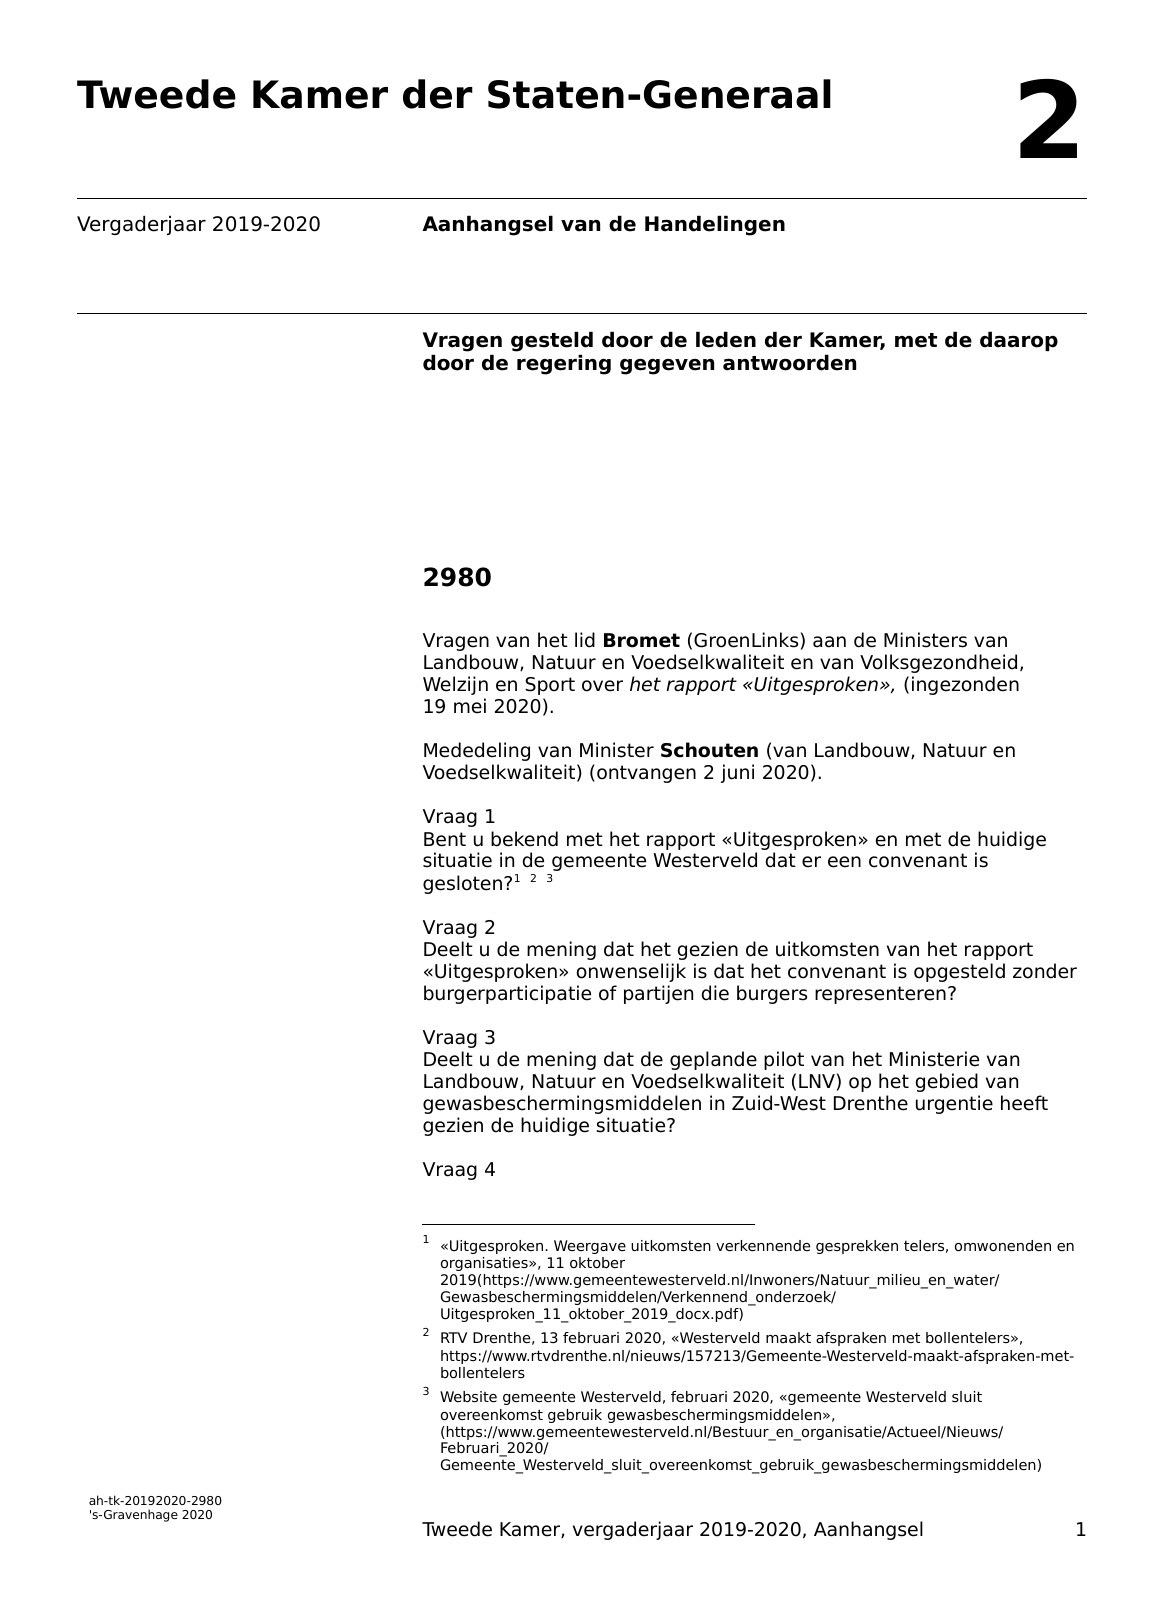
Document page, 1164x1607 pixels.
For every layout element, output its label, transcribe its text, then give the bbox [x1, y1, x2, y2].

text 's-Gravenhage 2020 [88, 1508, 323, 1522]
text ah-tk-20192020-2980 [88, 1494, 323, 1508]
text Vraag 1 [422, 806, 1087, 828]
table_cell Vergaderjaar 2019-2020 [77, 199, 422, 313]
text Mededeling van Minister Schouten (van Landbouw, Natuur en Voedselkwaliteit) (ontvangen 2 juni 2020). [422, 740, 1087, 784]
text Vraag 2 [422, 917, 1087, 938]
table_header 2 [886, 59, 1087, 198]
text RTV Drenthe, 13 februari 2020, «Westerveld maakt afspraken met bollentelers», https://www.rtvdrenthe.nl/nieuws/157213/Gemeente-Westerveld-maakt-afspraken-met-bollentelers [422, 1326, 1087, 1382]
text 2980 [422, 563, 1087, 592]
table_cell [77, 314, 422, 375]
text Vraag 4 [422, 1159, 1087, 1181]
text Deelt u de mening dat de geplande pilot van het Ministerie van Landbouw, Natuur en Voedselkwaliteit (LNV) op het gebied van gewasbeschermingsmiddelen in Zuid-West Drenthe urgentie heeft gezien de huidige situatie? [422, 1049, 1087, 1137]
table_cell Aanhangsel van de Handelingen [422, 199, 1087, 313]
text Bent u bekend met het rapport «Uitgesproken» en met de huidige situatie in de gemeente Westerveld dat er een convenant is gesloten? [422, 828, 1087, 894]
text Vragen van het lid Bromet (GroenLinks) aan de Ministers van Landbouw, Natuur en Voedselkwaliteit en van Volksgezondheid, Welzijn en Sport over het rapport «Uitgesproken», (ingezonden 19 mei 2020). [422, 630, 1087, 718]
table_header Tweede Kamer der Staten-Generaal [77, 59, 886, 198]
text «Uitgesproken. Weergave uitkomsten verkennende gesprekken telers, omwonenden en organisaties», 11 oktober 2019(https://www.gemeentewesterveld.nl/Inwoners/Natuur_milieu_en_water/Gewasbeschermingsmiddelen/Verkennend_onderzoek/Uitgesproken_11_oktober_2019_docx.pdf) [422, 1233, 1087, 1323]
text Vraag 3 [422, 1027, 1087, 1049]
table_cell Vragen gesteld door de leden der Kamer, met de daarop door de regering gegeven antwoorden [422, 314, 1087, 375]
text Deelt u de mening dat het gezien de uitkomsten van het rapport «Uitgesproken» onwenselijk is dat het convenant is opgesteld zonder burgerparticipatie of partijen die burgers representeren? [422, 938, 1087, 1004]
text Website gemeente Westerveld, februari 2020, «gemeente Westerveld sluit overeenkomst gebruik gewasbeschermingsmiddelen», (https://www.gemeentewesterveld.nl/Bestuur_en_organisatie/Actueel/Nieuws/Februari_2020/Gemeente_Westerveld_sluit_overeenkomst_gebruik_gewasbeschermingsmiddelen) [422, 1385, 1087, 1474]
